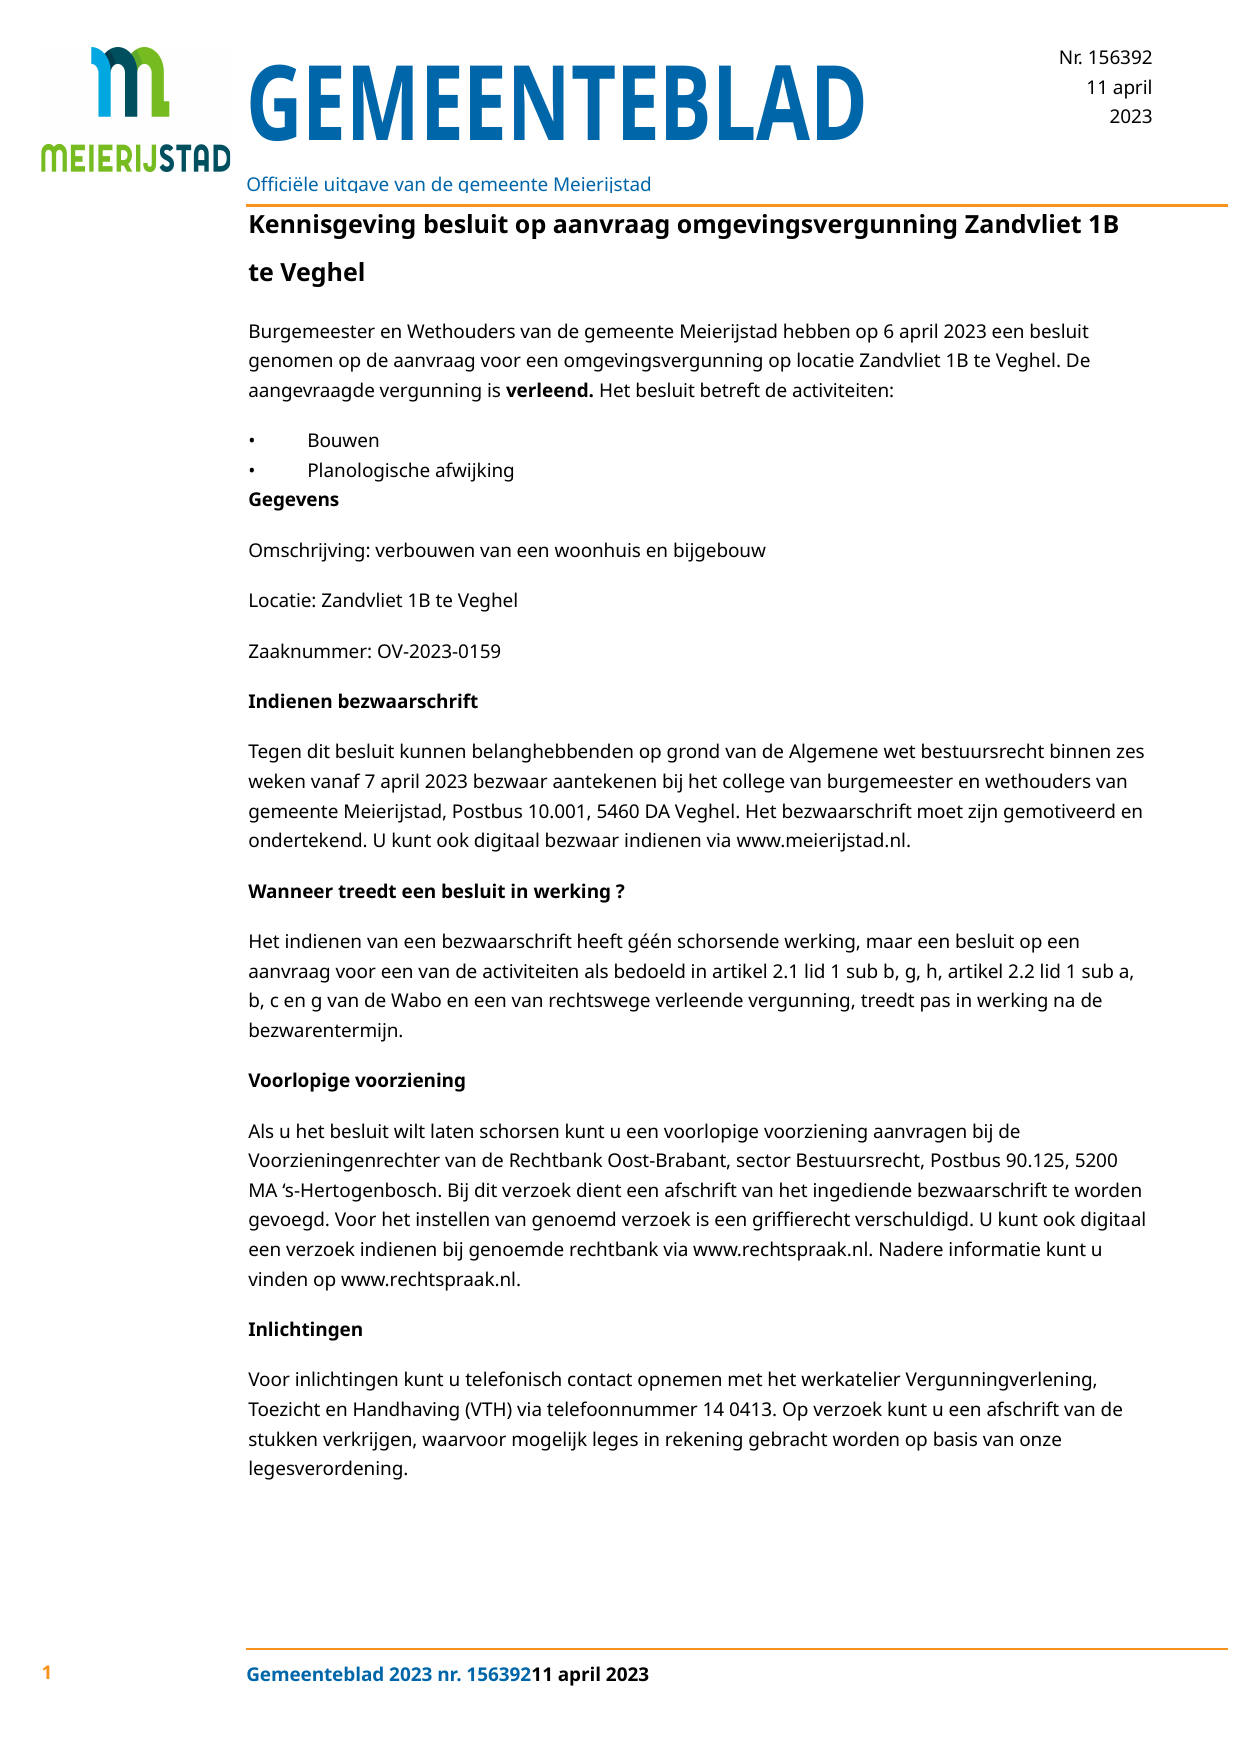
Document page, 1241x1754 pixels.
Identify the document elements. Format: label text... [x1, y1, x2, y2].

text Kennisgeving besluit op aanvraag omgevingsvergunning Zandvliet 1B te Veghel [248, 207, 1152, 288]
text Inlichtingen [248, 1316, 1152, 1342]
text Wanneer treedt een besluit in werking ? [248, 878, 1152, 904]
text Het indienen van een bezwaarschrift heeft géén schorsende werking, maar een besluit op een aanvraag voor een van de activiteiten als bedoeld in artikel 2.1 lid 1 sub b, g, h, artikel 2.2 lid 1 sub a, b, c en g van de Wabo en een van rechtswege verleende vergunning, treedt pas in werking na de bezwarentermijn. [248, 928, 1152, 1043]
text Voorlopige voorziening [248, 1067, 1152, 1093]
text Zaaknummer: OV-2023-0159 [248, 638, 1152, 664]
text Als u het besluit wilt laten schorsen kunt u een voorlopige voorziening aanvragen bij de Voorzieningenrechter van de Rechtbank Oost-Brabant, sector Bestuursrecht, Postbus 90.125, 5200 MA ‘s-Hertogenbosch. Bij dit verzoek dient een afschrift van het ingediende bezwaarschrift te worden gevoegd. Voor het instellen van genoemd verzoek is een griffierecht verschuldigd. U kunt ook digitaal een verzoek indienen bij genoemde rechtbank via www.rechtspraak.nl. Nadere informatie kunt u vinden op www.rechtspraak.nl. [248, 1118, 1152, 1292]
text Tegen dit besluit kunnen belanghebbenden op grond van de Algemene wet bestuursrecht binnen zes weken vanaf 7 april 2023 bezwaar aantekenen bij het college van burgemeester en wethouders van gemeente Meierijstad, Postbus 10.001, 5460 DA Veghel. Het bezwaarschrift moet zijn gemotiveerd en ondertekend. U kunt ook digitaal bezwaar indienen via www.meierijstad.nl. [248, 739, 1152, 853]
text Gegevens [248, 487, 1152, 512]
text Burgemeester en Wethouders van de gemeente Meierijstad hebben op 6 april 2023 een besluit genomen op de aanvraag voor een omgevingsvergunning op locatie Zandvliet 1B te Veghel. De aangevraagde vergunning is verleend. Het besluit betreft de activiteiten: [248, 318, 1152, 403]
text Locatie: Zandvliet 1B te Veghel [248, 587, 1152, 613]
picture [41, 47, 231, 172]
text Indienen bezwaarschrift [248, 688, 1152, 714]
list Bouwen [248, 427, 1152, 453]
list Planologische afwijking [248, 457, 1152, 483]
text Omschrijving: verbouwen van een woonhuis en bijgebouw [248, 537, 1152, 563]
text Voor inlichtingen kunt u telefonisch contact opnemen met het werkatelier Vergunningverlening, Toezicht en Handhaving (VTH) via telefoonnummer 14 0413. Op verzoek kunt u een afschrift van de stukken verkrijgen, waarvoor mogelijk leges in rekening gebracht worden op basis van onze legesverordening. [248, 1367, 1152, 1481]
